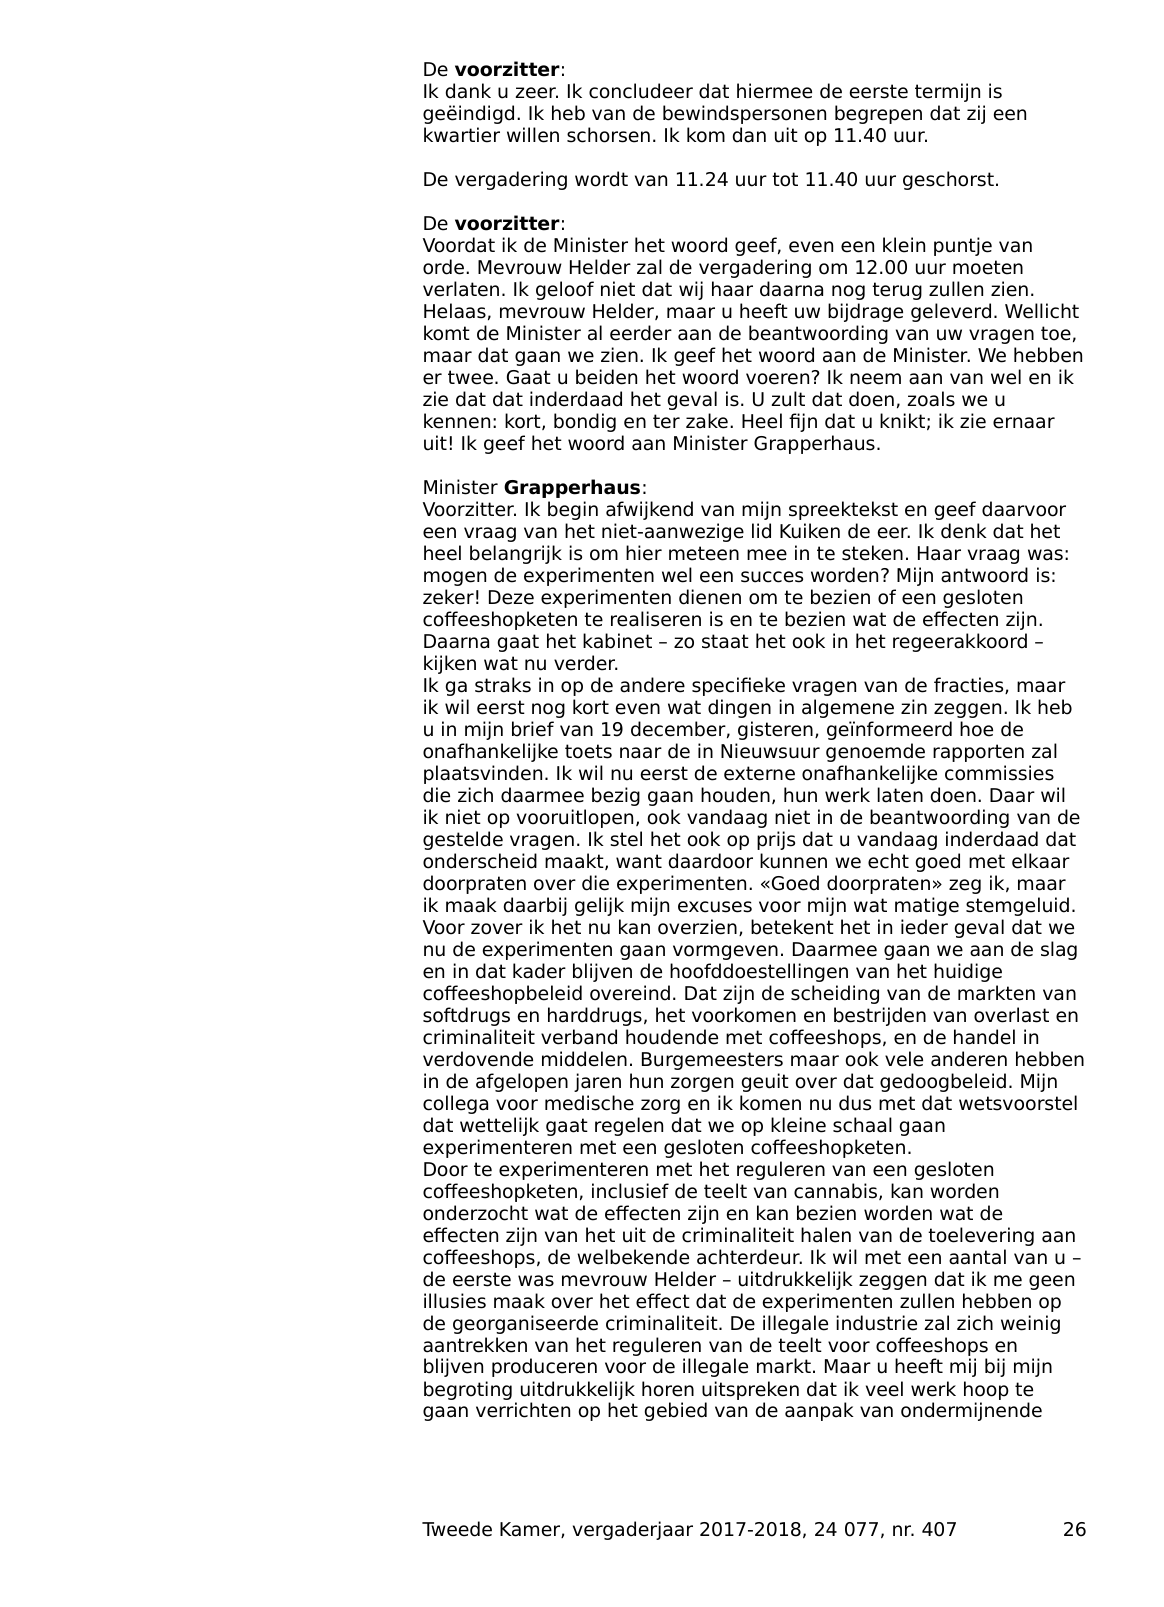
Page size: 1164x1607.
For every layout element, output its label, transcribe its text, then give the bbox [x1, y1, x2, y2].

text De voorzitter: [422, 213, 1087, 235]
text Voorzitter. Ik begin afwijkend van mijn spreektekst en geef daarvoor een vraag van het niet-aanwezige lid Kuiken de eer. Ik denk dat het heel belangrijk is om hier meteen mee in te steken. Haar vraag was: mogen de experimenten wel een succes worden? Mijn antwoord is: zeker! Deze experimenten dienen om te bezien of een gesloten coffeeshopketen te realiseren is en te bezien wat de effecten zijn. Daarna gaat het kabinet – zo staat het ook in het regeerakkoord – kijken wat nu verder. [422, 499, 1087, 675]
text Minister Grapperhaus: [422, 477, 1087, 499]
text Ik dank u zeer. Ik concludeer dat hiermee de eerste termijn is geëindigd. Ik heb van de bewindspersonen begrepen dat zij een kwartier willen schorsen. Ik kom dan uit op 11.40 uur. [422, 81, 1087, 147]
text Voordat ik de Minister het woord geef, even een klein puntje van orde. Mevrouw Helder zal de vergadering om 12.00 uur moeten verlaten. Ik geloof niet dat wij haar daarna nog terug zullen zien. Helaas, mevrouw Helder, maar u heeft uw bijdrage geleverd. Wellicht komt de Minister al eerder aan de beantwoording van uw vragen toe, maar dat gaan we zien. Ik geef het woord aan de Minister. We hebben er twee. Gaat u beiden het woord voeren? Ik neem aan van wel en ik zie dat dat inderdaad het geval is. U zult dat doen, zoals we u kennen: kort, bondig en ter zake. Heel fijn dat u knikt; ik zie ernaar uit! Ik geef het woord aan Minister Grapperhaus. [422, 235, 1087, 455]
text De vergadering wordt van 11.24 uur tot 11.40 uur geschorst. [422, 169, 1087, 191]
text Door te experimenteren met het reguleren van een gesloten coffeeshopketen, inclusief de teelt van cannabis, kan worden onderzocht wat de effecten zijn en kan bezien worden wat de effecten zijn van het uit de criminaliteit halen van de toelevering aan coffeeshops, de welbekende achterdeur. Ik wil met een aantal van u – de eerste was mevrouw Helder – uitdrukkelijk zeggen dat ik me geen illusies maak over het effect dat de experimenten zullen hebben op de georganiseerde criminaliteit. De illegale industrie zal zich weinig aantrekken van het reguleren van de teelt voor coffeeshops en blijven produceren voor de illegale markt. Maar u heeft mij bij mijn begroting uitdrukkelijk horen uitspreken dat ik veel werk hoop te gaan verrichten op het gebied van de aanpak van ondermijnende [422, 1159, 1087, 1422]
text Voor zover ik het nu kan overzien, betekent het in ieder geval dat we nu de experimenten gaan vormgeven. Daarmee gaan we aan de slag en in dat kader blijven de hoofddoestellingen van het huidige coffeeshopbeleid overeind. Dat zijn de scheiding van de markten van softdrugs en harddrugs, het voorkomen en bestrijden van overlast en criminaliteit verband houdende met coffeeshops, en de handel in verdovende middelen. Burgemeesters maar ook vele anderen hebben in de afgelopen jaren hun zorgen geuit over dat gedoogbeleid. Mijn collega voor medische zorg en ik komen nu dus met dat wetsvoorstel dat wettelijk gaat regelen dat we op kleine schaal gaan experimenteren met een gesloten coffeeshopketen. [422, 917, 1087, 1159]
text Ik ga straks in op de andere specifieke vragen van de fracties, maar ik wil eerst nog kort even wat dingen in algemene zin zeggen. Ik heb u in mijn brief van 19 december, gisteren, geïnformeerd hoe de onafhankelijke toets naar de in Nieuwsuur genoemde rapporten zal plaatsvinden. Ik wil nu eerst de externe onafhankelijke commissies die zich daarmee bezig gaan houden, hun werk laten doen. Daar wil ik niet op vooruitlopen, ook vandaag niet in de beantwoording van de gestelde vragen. Ik stel het ook op prijs dat u vandaag inderdaad dat onderscheid maakt, want daardoor kunnen we echt goed met elkaar doorpraten over die experimenten. «Goed doorpraten» zeg ik, maar ik maak daarbij gelijk mijn excuses voor mijn wat matige stemgeluid. [422, 675, 1087, 917]
text De voorzitter: [422, 59, 1087, 81]
